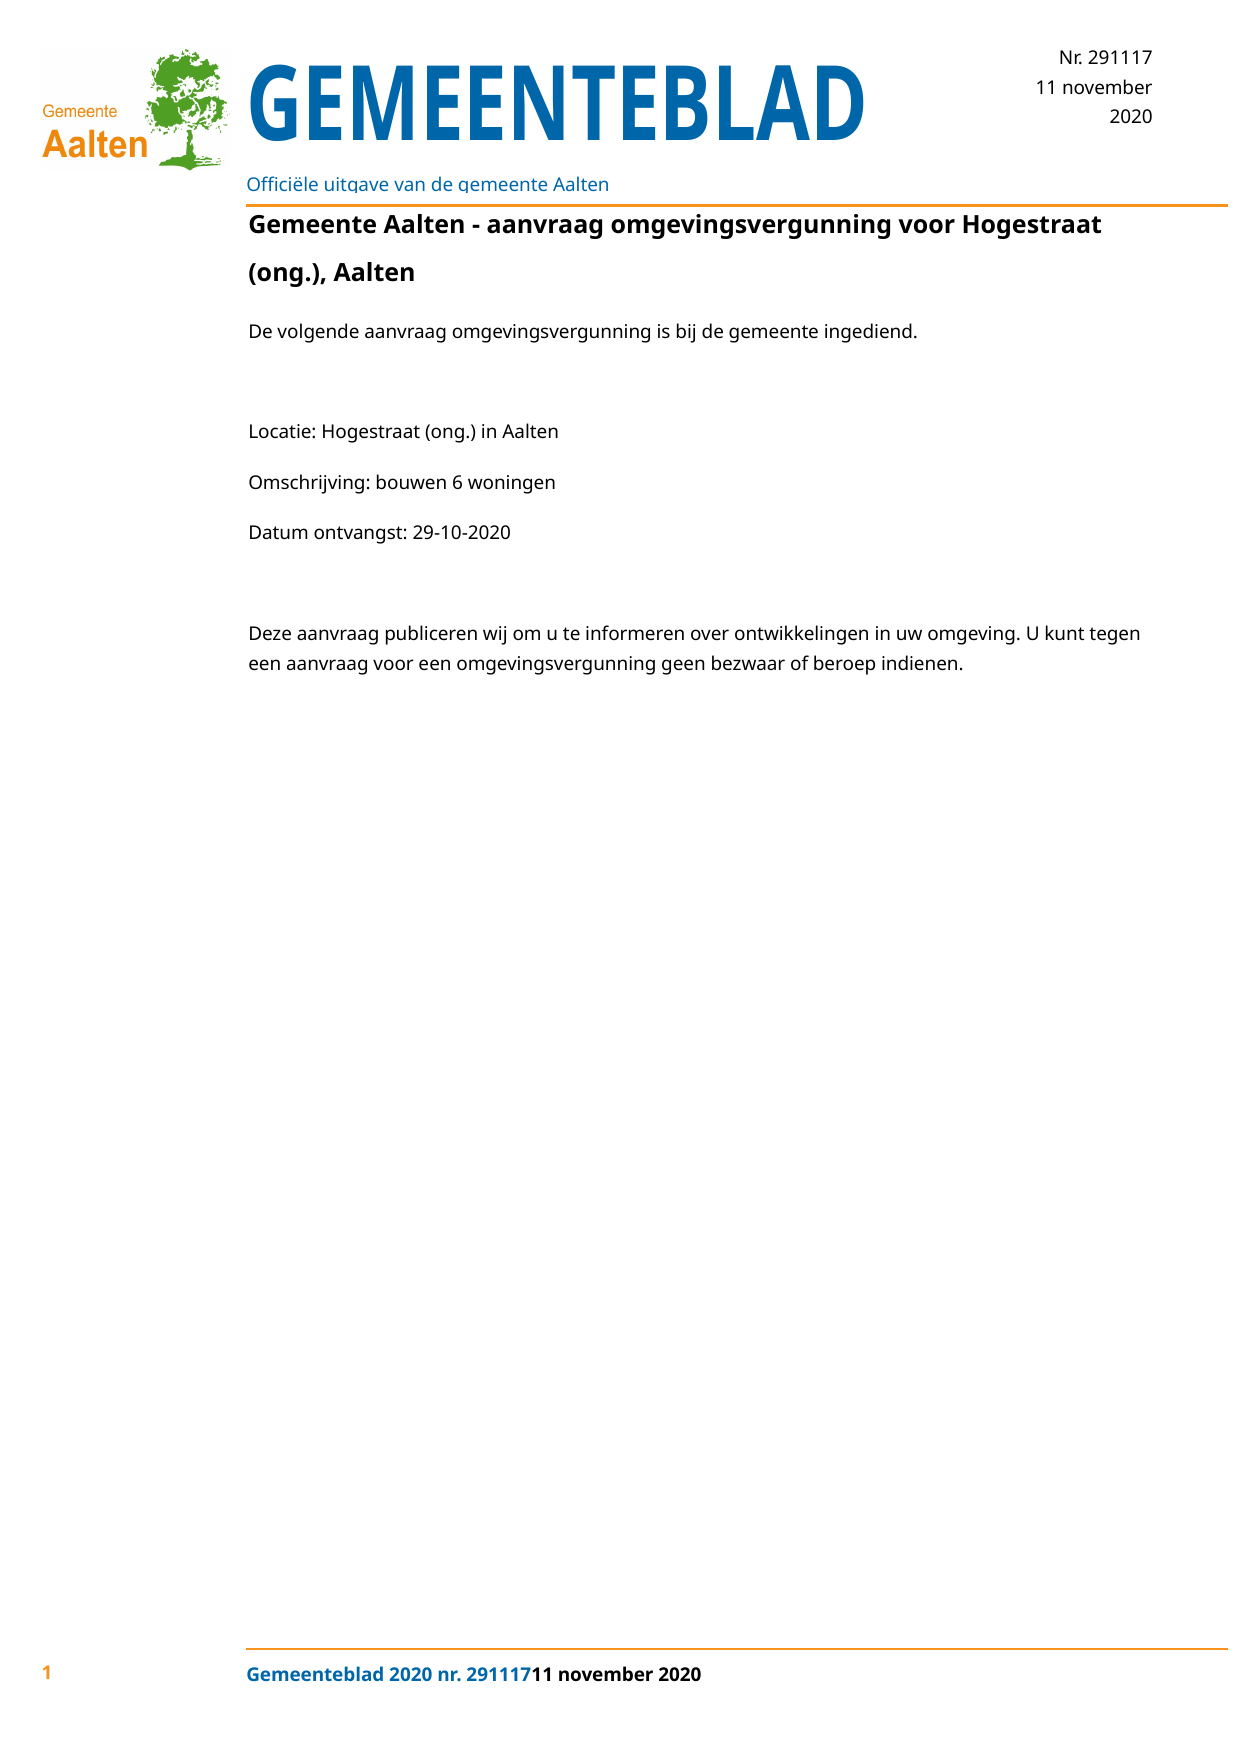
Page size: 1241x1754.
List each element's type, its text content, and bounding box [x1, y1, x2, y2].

text Locatie: Hogestraat (ong.) in Aalten [248, 419, 1152, 444]
picture [41, 47, 231, 172]
text Deze aanvraag publiceren wij om u te informeren over ontwikkelingen in uw omgeving. U kunt tegen een aanvraag voor een omgevingsvergunning geen bezwaar of beroep indienen. [248, 620, 1152, 676]
text Gemeente Aalten - aanvraag omgevingsvergunning voor Hogestraat (ong.), Aalten [248, 207, 1152, 288]
text Datum ontvangst: 29-10-2020 [248, 519, 1152, 545]
text De volgende aanvraag omgevingsvergunning is bij de gemeente ingediend. [248, 318, 1152, 344]
text Omschrijving: bouwen 6 woningen [248, 469, 1152, 495]
